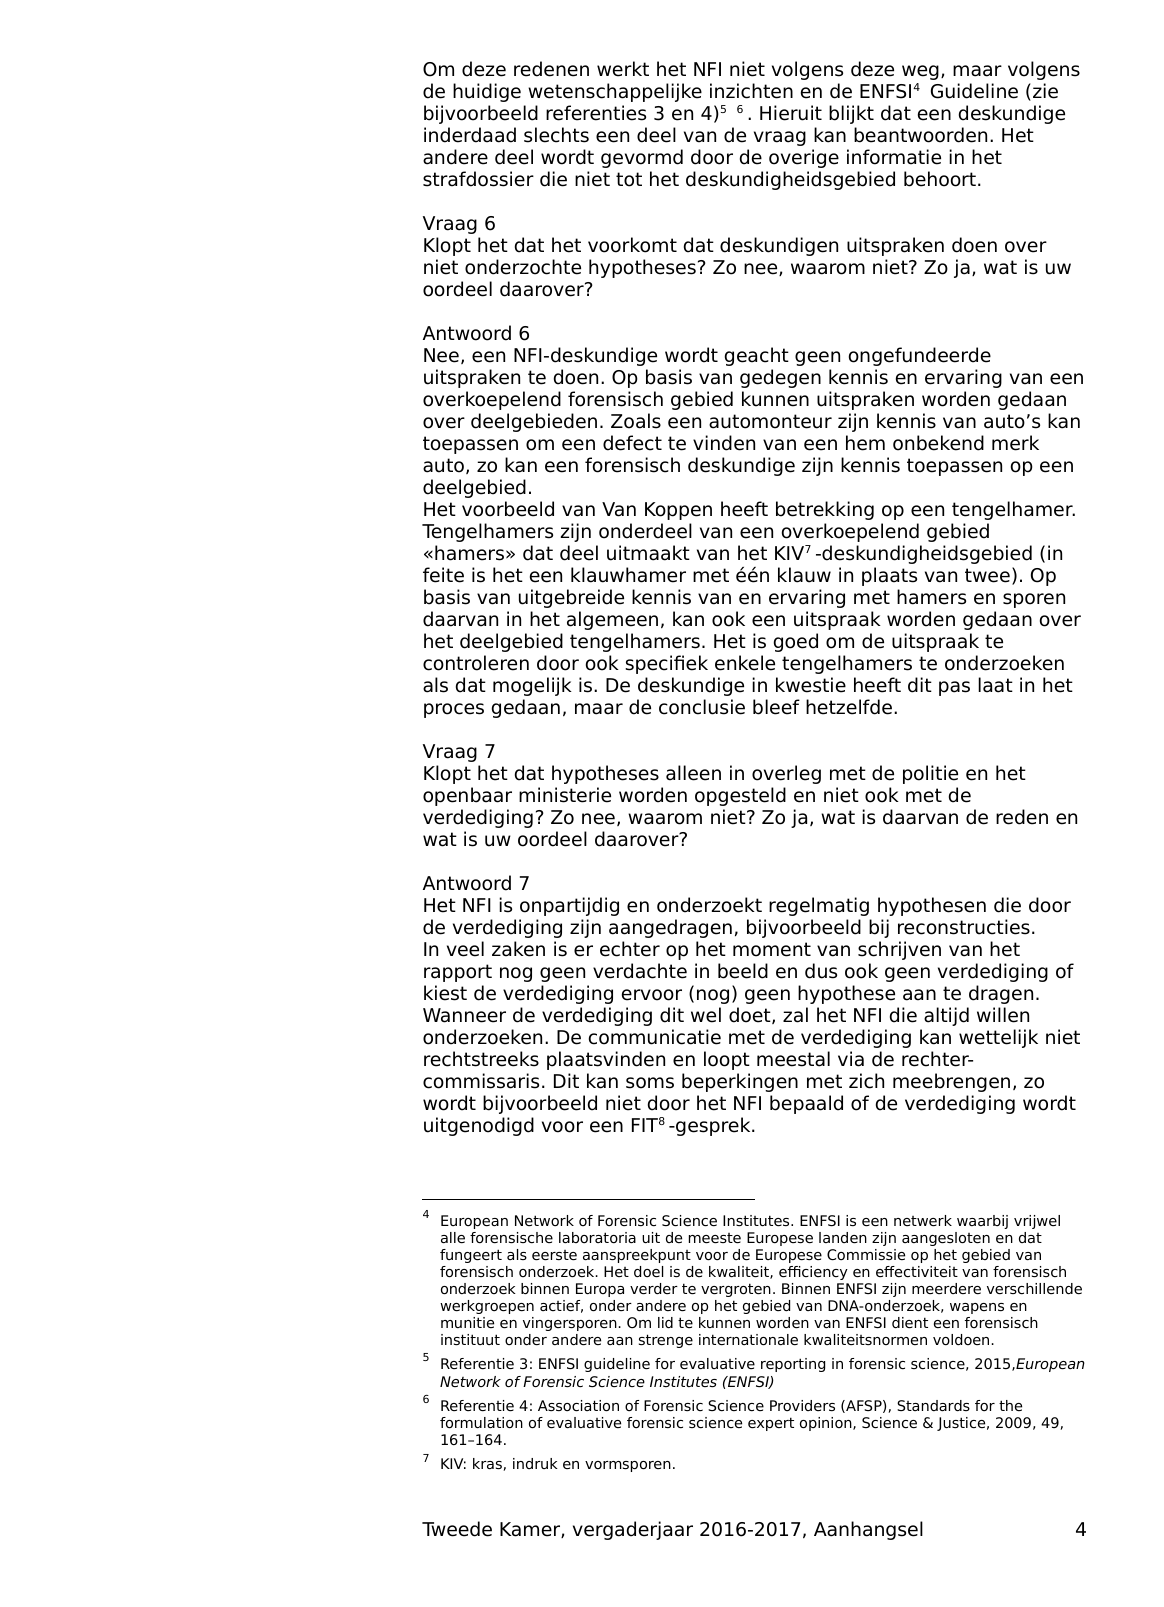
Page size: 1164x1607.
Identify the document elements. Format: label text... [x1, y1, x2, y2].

text Het NFI is onpartijdig en onderzoekt regelmatig hypothesen die door de verdediging zijn aangedragen, bijvoorbeeld bij reconstructies. [422, 895, 1087, 939]
text Antwoord 6 [422, 323, 1087, 345]
text Referentie 4: Association of Forensic Science Providers (AFSP), Standards for the formulation of evaluative forensic science expert opinion, Science & Justice, 2009, 49, 161–164. [422, 1393, 1087, 1449]
text Klopt het dat hypotheses alleen in overleg met de politie en het openbaar ministerie worden opgesteld en niet ook met de verdediging? Zo nee, waarom niet? Zo ja, wat is daarvan de reden en wat is uw oordeel daarover? [422, 763, 1087, 851]
text Het voorbeeld van Van Koppen heeft betrekking op een tengelhamer. Tengelhamers zijn onderdeel van een overkoepelend gebied «hamers» dat deel uitmaakt van het KIV-deskundigheidsgebied (in feite is het een klauwhamer met één klauw in plaats van twee). Op basis van uitgebreide kennis van en ervaring met hamers en sporen daarvan in het algemeen, kan ook een uitspraak worden gedaan over het deelgebied tengelhamers. Het is goed om de uitspraak te controleren door ook specifiek enkele tengelhamers te onderzoeken als dat mogelijk is. De deskundige in kwestie heeft dit pas laat in het proces gedaan, maar de conclusie bleef hetzelfde. [422, 499, 1087, 719]
text In veel zaken is er echter op het moment van schrijven van het rapport nog geen verdachte in beeld en dus ook geen verdediging of kiest de verdediging ervoor (nog) geen hypothese aan te dragen. Wanneer de verdediging dit wel doet, zal het NFI die altijd willen onderzoeken. De communicatie met de verdediging kan wettelijk niet rechtstreeks plaatsvinden en loopt meestal via de rechter-commissaris. Dit kan soms beperkingen met zich meebrengen, zo wordt bijvoorbeeld niet door het NFI bepaald of de verdediging wordt uitgenodigd voor een FIT-gesprek. [422, 939, 1087, 1137]
text Klopt het dat het voorkomt dat deskundigen uitspraken doen over niet onderzochte hypotheses? Zo nee, waarom niet? Zo ja, wat is uw oordeel daarover? [422, 235, 1087, 301]
text Nee, een NFI-deskundige wordt geacht geen ongefundeerde uitspraken te doen. Op basis van gedegen kennis en ervaring van een overkoepelend forensisch gebied kunnen uitspraken worden gedaan over deelgebieden. Zoals een automonteur zijn kennis van auto’s kan toepassen om een defect te vinden van een hem onbekend merk auto, zo kan een forensisch deskundige zijn kennis toepassen op een deelgebied. [422, 345, 1087, 499]
text Vraag 6 [422, 213, 1087, 235]
text Referentie 3: ENFSI guideline for evaluative reporting in forensic science, 2015,European Network of Forensic Science Institutes (ENFSI) [422, 1352, 1087, 1391]
text European Network of Forensic Science Institutes. ENFSI is een netwerk waarbij vrijwel alle forensische laboratoria uit de meeste Europese landen zijn aangesloten en dat fungeert als eerste aanspreekpunt voor de Europese Commissie op het gebied van forensisch onderzoek. Het doel is de kwaliteit, efficiency en effectiviteit van forensisch onderzoek binnen Europa verder te vergroten. Binnen ENFSI zijn meerdere verschillende werkgroepen actief, onder andere op het gebied van DNA-onderzoek, wapens en munitie en vingersporen. Om lid te kunnen worden van ENFSI dient een forensisch instituut onder andere aan strenge internationale kwaliteitsnormen voldoen. [422, 1208, 1087, 1349]
text KIV: kras, indruk en vormsporen. [422, 1452, 1087, 1474]
text Antwoord 7 [422, 873, 1087, 895]
text Vraag 7 [422, 741, 1087, 763]
text Om deze redenen werkt het NFI niet volgens deze weg, maar volgens de huidige wetenschappelijke inzichten en de ENFSI Guideline (zie bijvoorbeeld referenties 3 en 4) . Hieruit blijkt dat een deskundige inderdaad slechts een deel van de vraag kan beantwoorden. Het andere deel wordt gevormd door de overige informatie in het strafdossier die niet tot het deskundigheidsgebied behoort. [422, 59, 1087, 191]
